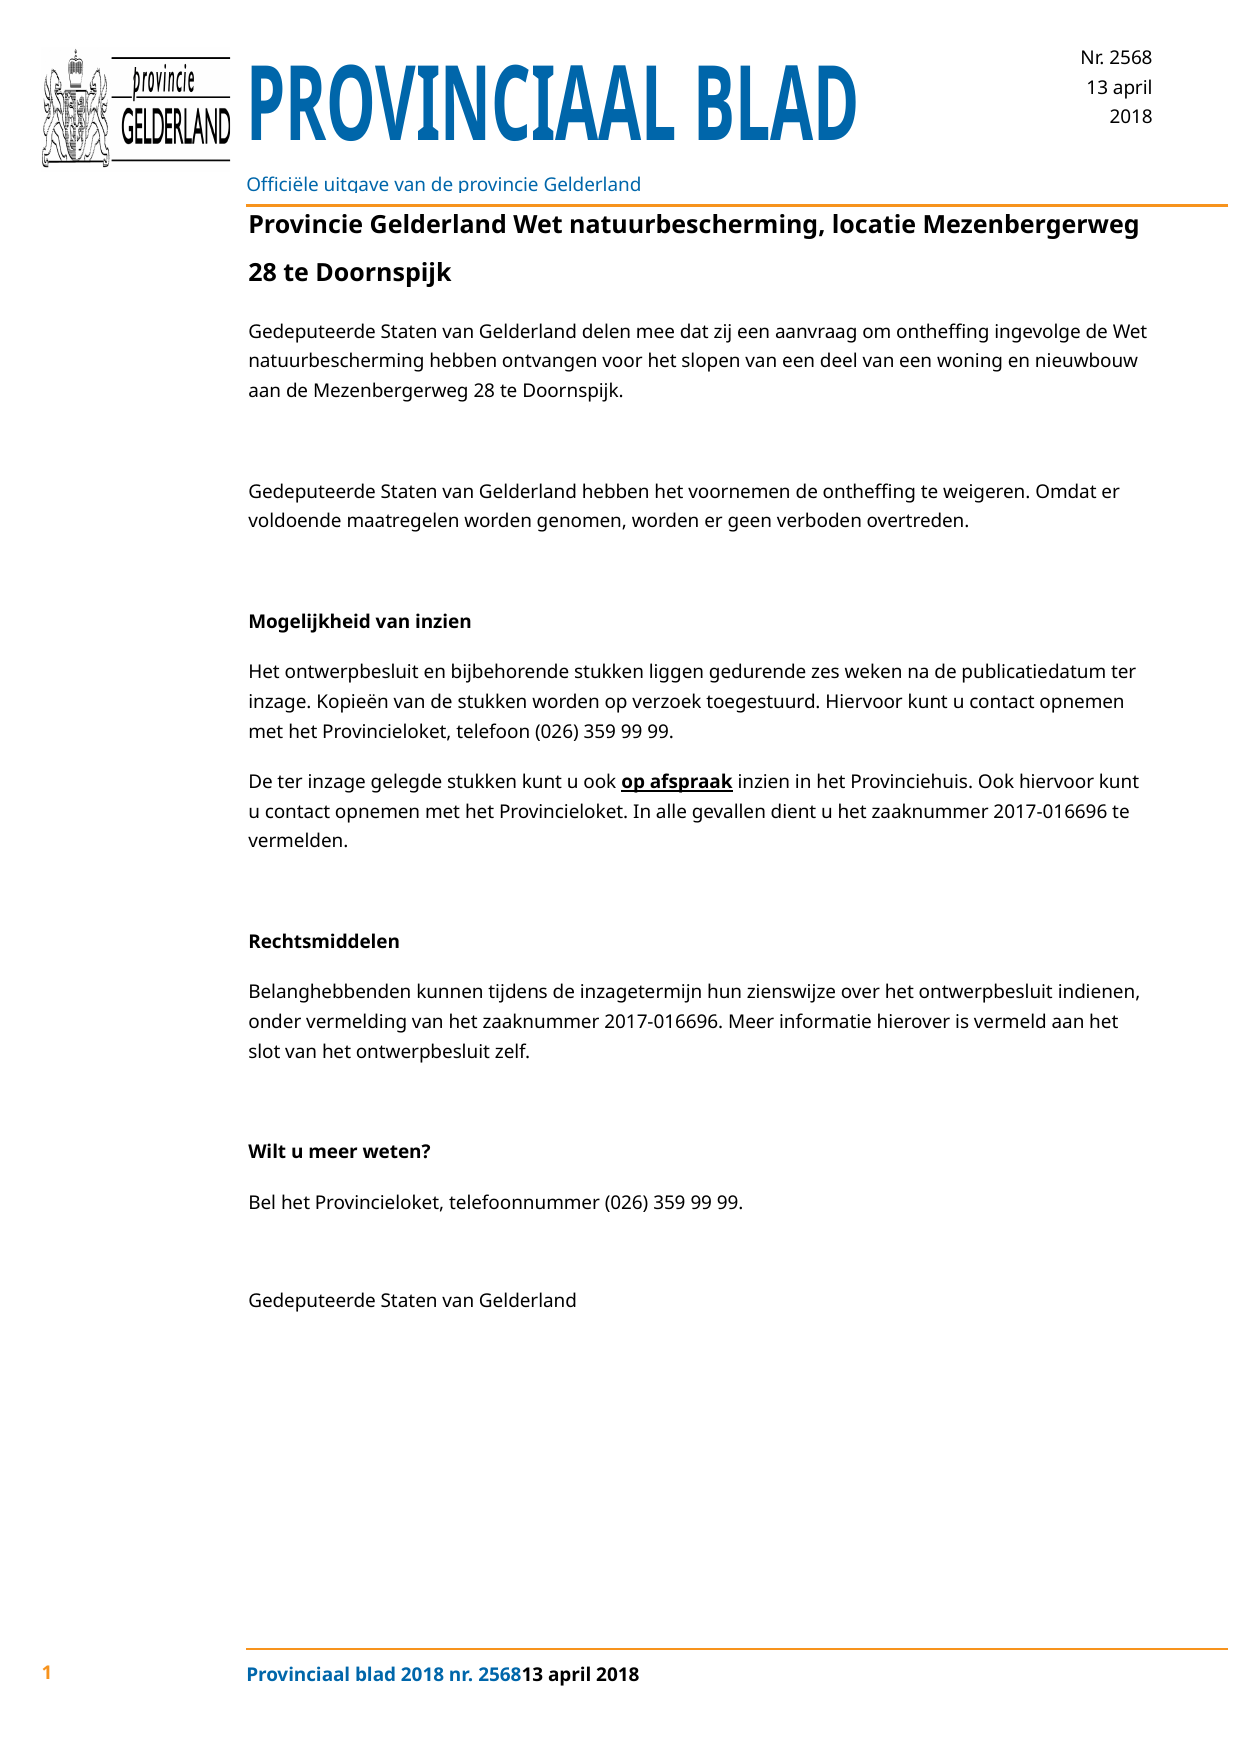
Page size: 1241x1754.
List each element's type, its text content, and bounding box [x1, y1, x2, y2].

text Gedeputeerde Staten van Gelderland [248, 1287, 1152, 1313]
text Mogelijkheid van inzien [248, 608, 1152, 634]
text Gedeputeerde Staten van Gelderland delen mee dat zij een aanvraag om ontheffing ingevolge de Wet natuurbescherming hebben ontvangen voor het slopen van een deel van een woning en nieuwbouw aan de Mezenbergerweg 28 te Doornspijk. [248, 318, 1152, 403]
text Wilt u meer weten? [248, 1139, 1152, 1164]
text Provincie Gelderland Wet natuurbescherming, locatie Mezenbergerweg 28 te Doornspijk [248, 207, 1152, 288]
text Rechtsmiddelen [248, 928, 1152, 954]
text Het ontwerpbesluit en bijbehorende stukken liggen gedurende zes weken na de publicatiedatum ter inzage. Kopieën van de stukken worden op verzoek toegestuurd. Hiervoor kunt u contact opnemen met het Provincieloket, telefoon (026) 359 99 99. [248, 659, 1152, 744]
text De ter inzage gelegde stukken kunt u ook op afspraak inzien in het Provinciehuis. Ook hiervoor kunt u contact opnemen met het Provincieloket. In alle gevallen dient u het zaaknummer 2017-016696 te vermelden. [248, 768, 1152, 853]
text Gedeputeerde Staten van Gelderland hebben het voornemen de ontheffing te weigeren. Omdat er voldoende maatregelen worden genomen, worden er geen verboden overtreden. [248, 478, 1152, 533]
text Belanghebbenden kunnen tijdens de inzagetermijn hun zienswijze over het ontwerpbesluit indienen, onder vermelding van het zaaknummer 2017-016696. Meer informatie hierover is vermeld aan het slot van het ontwerpbesluit zelf. [248, 979, 1152, 1064]
text Bel het Provincieloket, telefoonnummer (026) 359 99 99. [248, 1189, 1152, 1215]
picture [41, 47, 231, 172]
